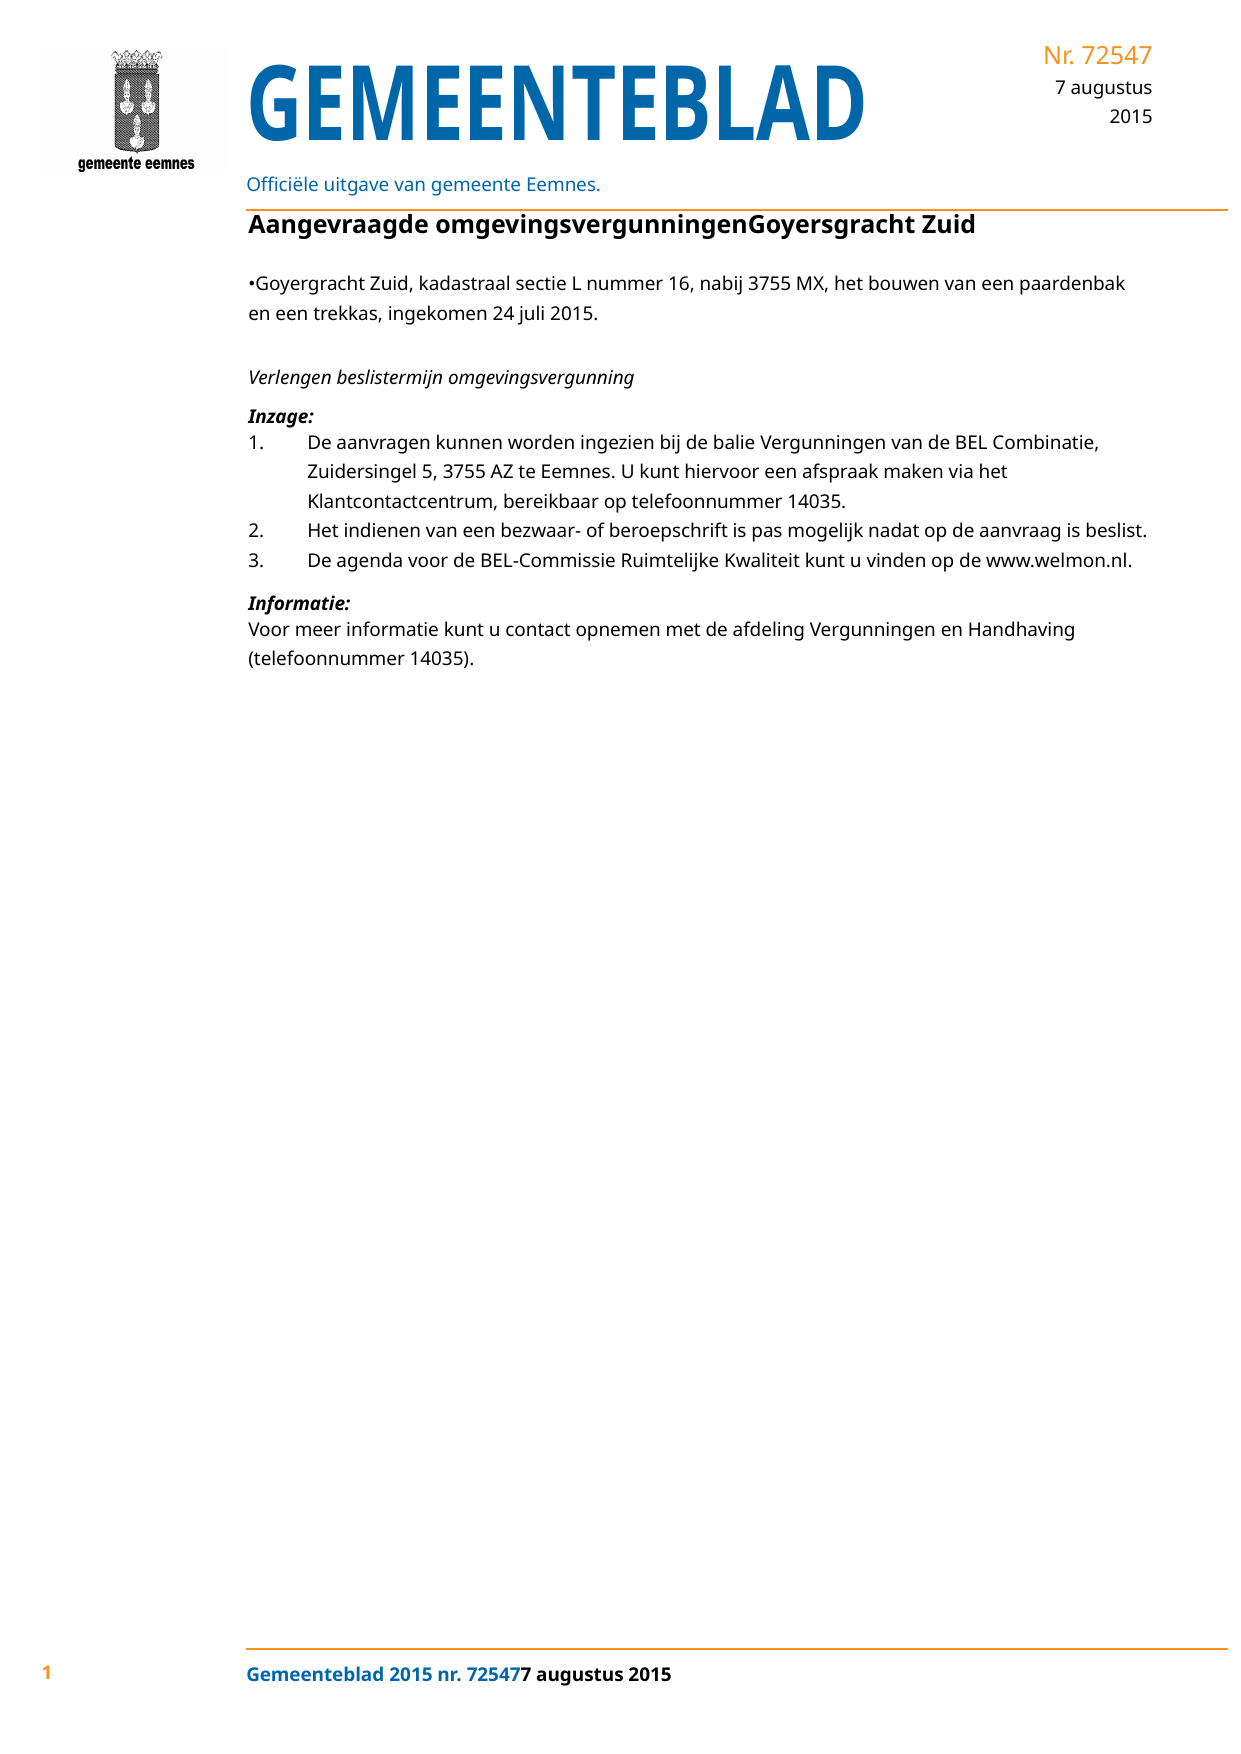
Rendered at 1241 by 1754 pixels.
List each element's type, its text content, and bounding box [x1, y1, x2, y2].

text Inzage: [248, 403, 1152, 429]
text Voor meer informatie kunt u contact opnemen met de afdeling Vergunningen en Handhaving (telefoonnummer 14035). [248, 616, 1152, 671]
text •Goyergracht Zuid, kadastraal sectie L nummer 16, nabij 3755 MX, het bouwen van een paardenbak en een trekkas, ingekomen 24 juli 2015. [248, 270, 1152, 326]
text Verlengen beslistermijn omgevingsvergunning [248, 364, 1152, 389]
list De aanvragen kunnen worden ingezien bij de balie Vergunningen van de BEL Combinatie, Zuidersingel 5, 3755 AZ te Eemnes. U kunt hiervoor een afspraak maken via het Klantcontactcentrum, bereikbaar op telefoonnummer 14035. [248, 429, 1152, 514]
list De agenda voor de BEL-Commissie Ruimtelijke Kwaliteit kunt u vinden op de www.welmon.nl. [248, 547, 1152, 573]
text Informatie: [248, 590, 1152, 616]
list Het indienen van een bezwaar- of beroepschrift is pas mogelijk nadat op de aanvraag is beslist. [248, 518, 1152, 543]
picture [41, 47, 231, 172]
text Aangevraagde omgevingsvergunningenGoyersgracht Zuid [248, 211, 1152, 241]
